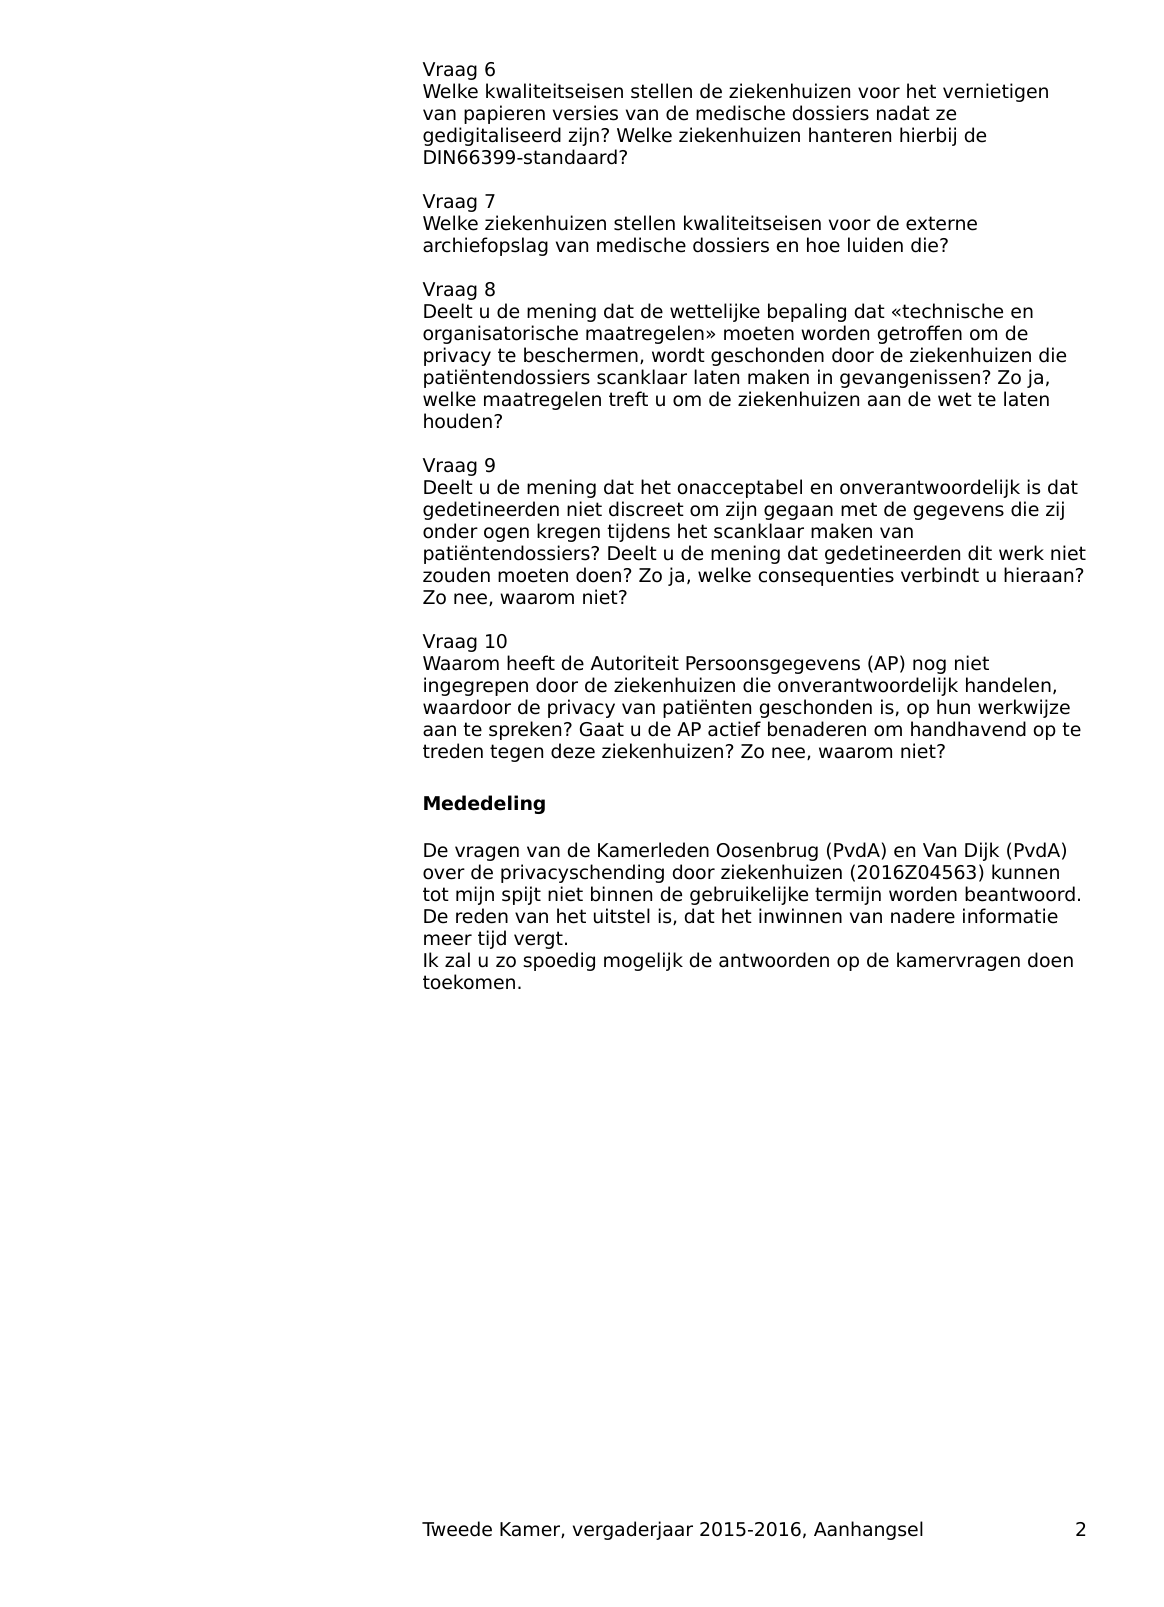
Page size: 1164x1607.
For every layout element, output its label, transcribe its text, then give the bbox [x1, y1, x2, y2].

text Vraag 6 [422, 59, 1087, 81]
text Ik zal u zo spoedig mogelijk de antwoorden op de kamervragen doen toekomen. [422, 950, 1087, 994]
text Welke ziekenhuizen stellen kwaliteitseisen voor de externe archiefopslag van medische dossiers en hoe luiden die? [422, 213, 1087, 257]
text Vraag 7 [422, 191, 1087, 213]
text De reden van het uitstel is, dat het inwinnen van nadere informatie meer tijd vergt. [422, 906, 1087, 950]
text Vraag 9 [422, 455, 1087, 477]
text Deelt u de mening dat het onacceptabel en onverantwoordelijk is dat gedetineerden niet discreet om zijn gegaan met de gegevens die zij onder ogen kregen tijdens het scanklaar maken van patiëntendossiers? Deelt u de mening dat gedetineerden dit werk niet zouden moeten doen? Zo ja, welke consequenties verbindt u hieraan? Zo nee, waarom niet? [422, 477, 1087, 609]
text Deelt u de mening dat de wettelijke bepaling dat «technische en organisatorische maatregelen» moeten worden getroffen om de privacy te beschermen, wordt geschonden door de ziekenhuizen die patiëntendossiers scanklaar laten maken in gevangenissen? Zo ja, welke maatregelen treft u om de ziekenhuizen aan de wet te laten houden? [422, 301, 1087, 433]
text Waarom heeft de Autoriteit Persoonsgegevens (AP) nog niet ingegrepen door de ziekenhuizen die onverantwoordelijk handelen, waardoor de privacy van patiënten geschonden is, op hun werkwijze aan te spreken? Gaat u de AP actief benaderen om handhavend op te treden tegen deze ziekenhuizen? Zo nee, waarom niet? [422, 653, 1087, 763]
text De vragen van de Kamerleden Oosenbrug (PvdA) en Van Dijk (PvdA) over de privacyschending door ziekenhuizen (2016Z04563) kunnen tot mijn spijt niet binnen de gebruikelijke termijn worden beantwoord. [422, 840, 1087, 906]
subtitle Mededeling [422, 793, 1087, 815]
text Vraag 10 [422, 631, 1087, 653]
text Welke kwaliteitseisen stellen de ziekenhuizen voor het vernietigen van papieren versies van de medische dossiers nadat ze gedigitaliseerd zijn? Welke ziekenhuizen hanteren hierbij de DIN66399-standaard? [422, 81, 1087, 169]
text Vraag 8 [422, 279, 1087, 301]
